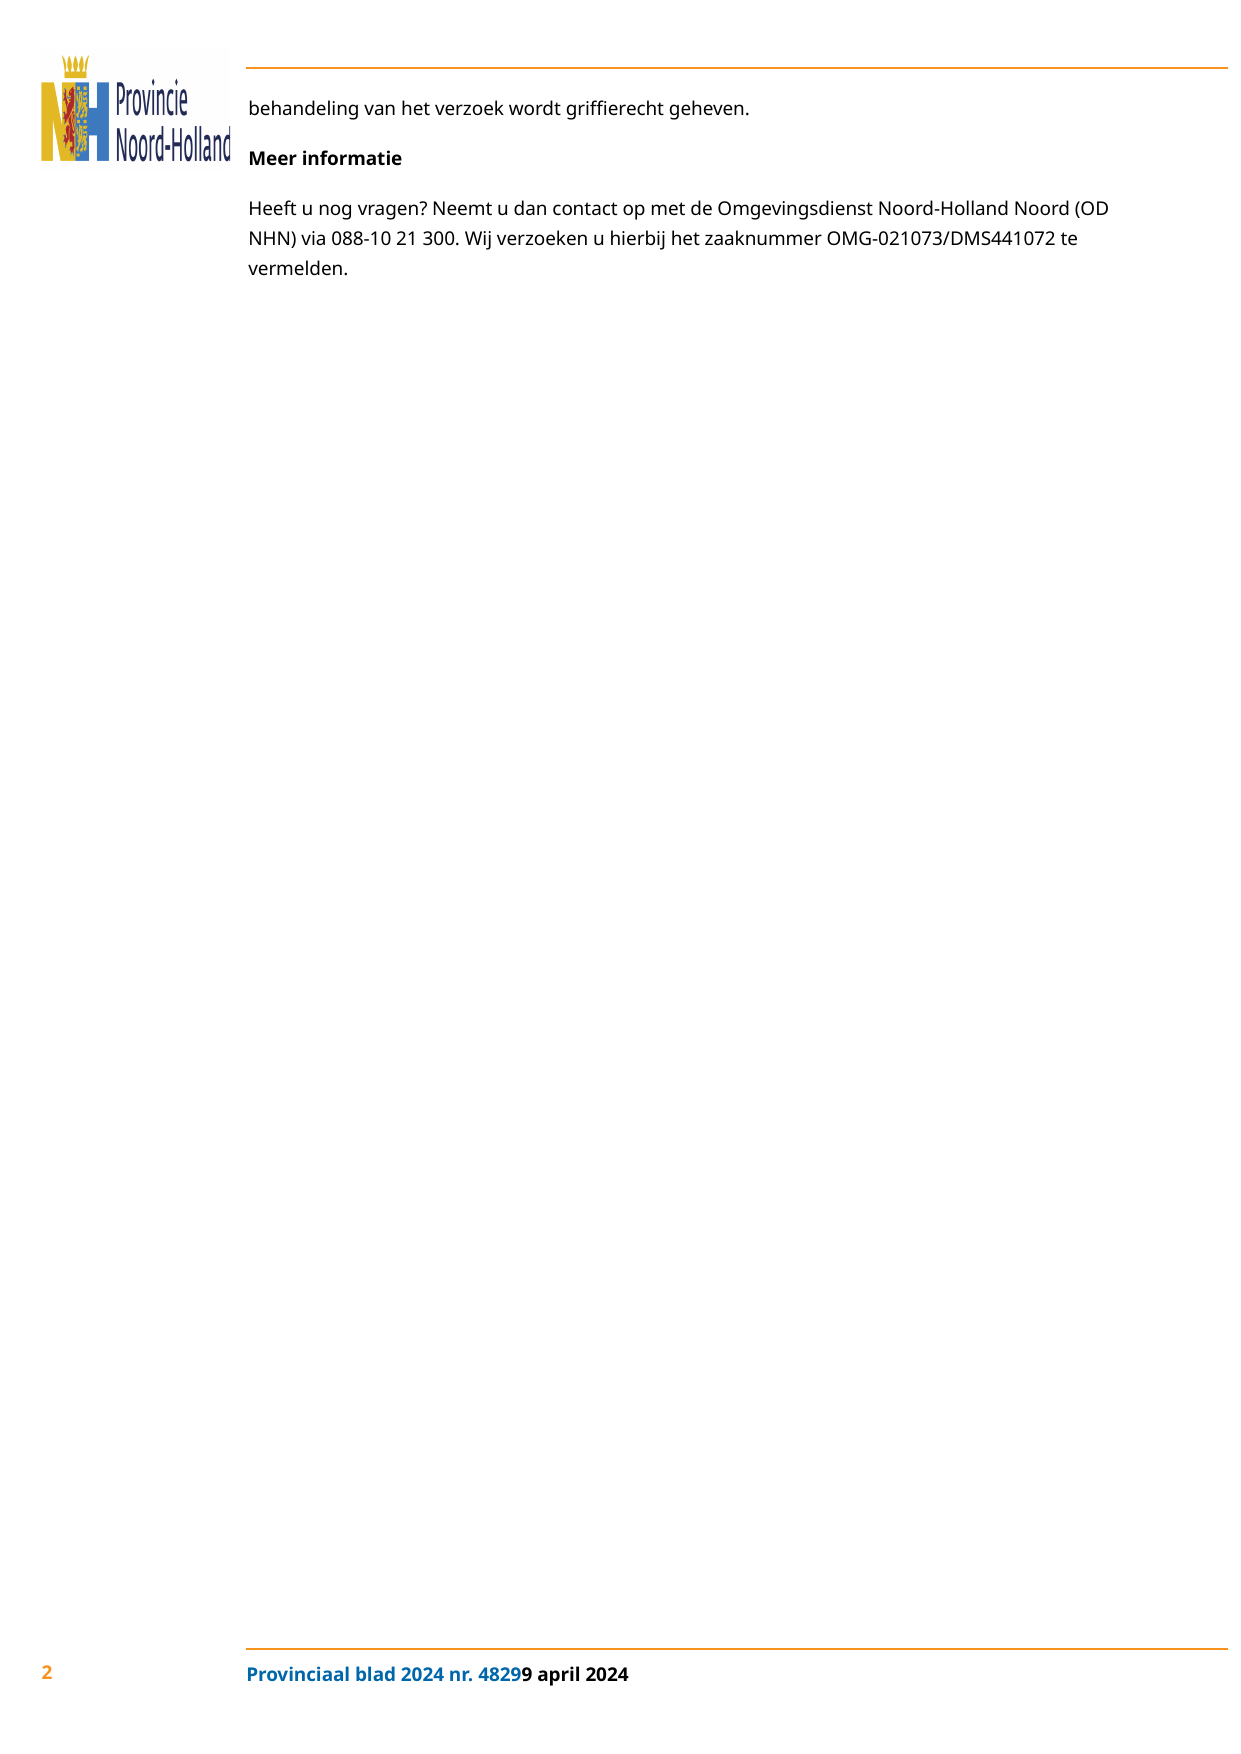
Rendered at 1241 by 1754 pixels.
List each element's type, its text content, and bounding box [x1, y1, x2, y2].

text Heeft u nog vragen? Neemt u dan contact op met de Omgevingsdienst Noord-Holland Noord (OD NHN) via 088-10 21 300. Wij verzoeken u hierbij het zaaknummer OMG-021073/DMS441072 te vermelden. [248, 196, 1152, 281]
text behandeling van het verzoek wordt griffierecht geheven. [248, 95, 1152, 121]
text Meer informatie [248, 145, 1152, 171]
picture [41, 47, 231, 172]
